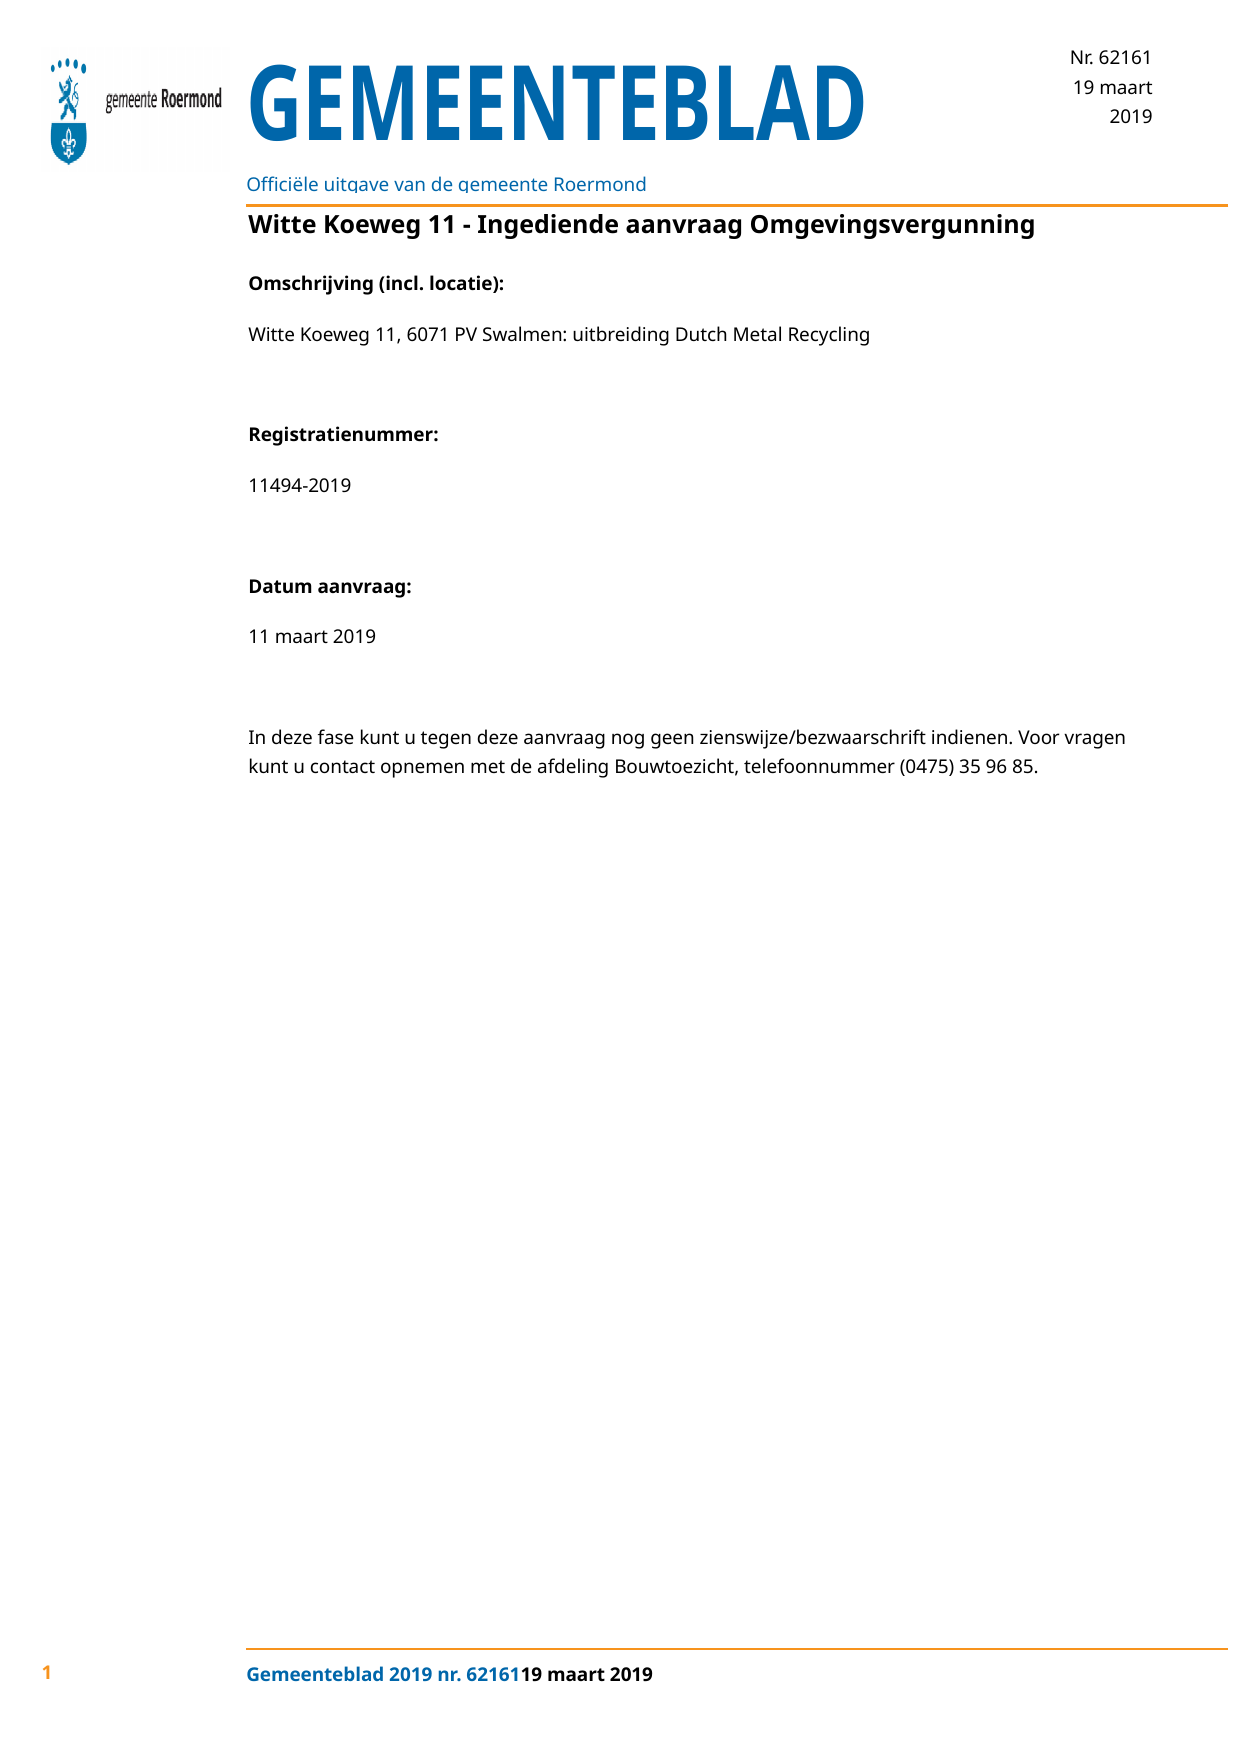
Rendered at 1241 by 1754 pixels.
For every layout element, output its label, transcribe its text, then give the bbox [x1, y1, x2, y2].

text Datum aanvraag: [248, 573, 1152, 598]
text 11 maart 2019 [248, 623, 1152, 649]
text In deze fase kunt u tegen deze aanvraag nog geen zienswijze/bezwaarschrift indienen. Voor vragen kunt u contact opnemen met de afdeling Bouwtoezicht, telefoonnummer (0475) 35 96 85. [248, 724, 1152, 779]
text Witte Koeweg 11 - Ingediende aanvraag Omgevingsvergunning [248, 207, 1152, 241]
text Registratienummer: [248, 422, 1152, 447]
text Witte Koeweg 11, 6071 PV Swalmen: uitbreiding Dutch Metal Recycling [248, 321, 1152, 346]
text Omschrijving (incl. locatie): [248, 270, 1152, 296]
text 11494-2019 [248, 472, 1152, 498]
picture [41, 47, 231, 172]
